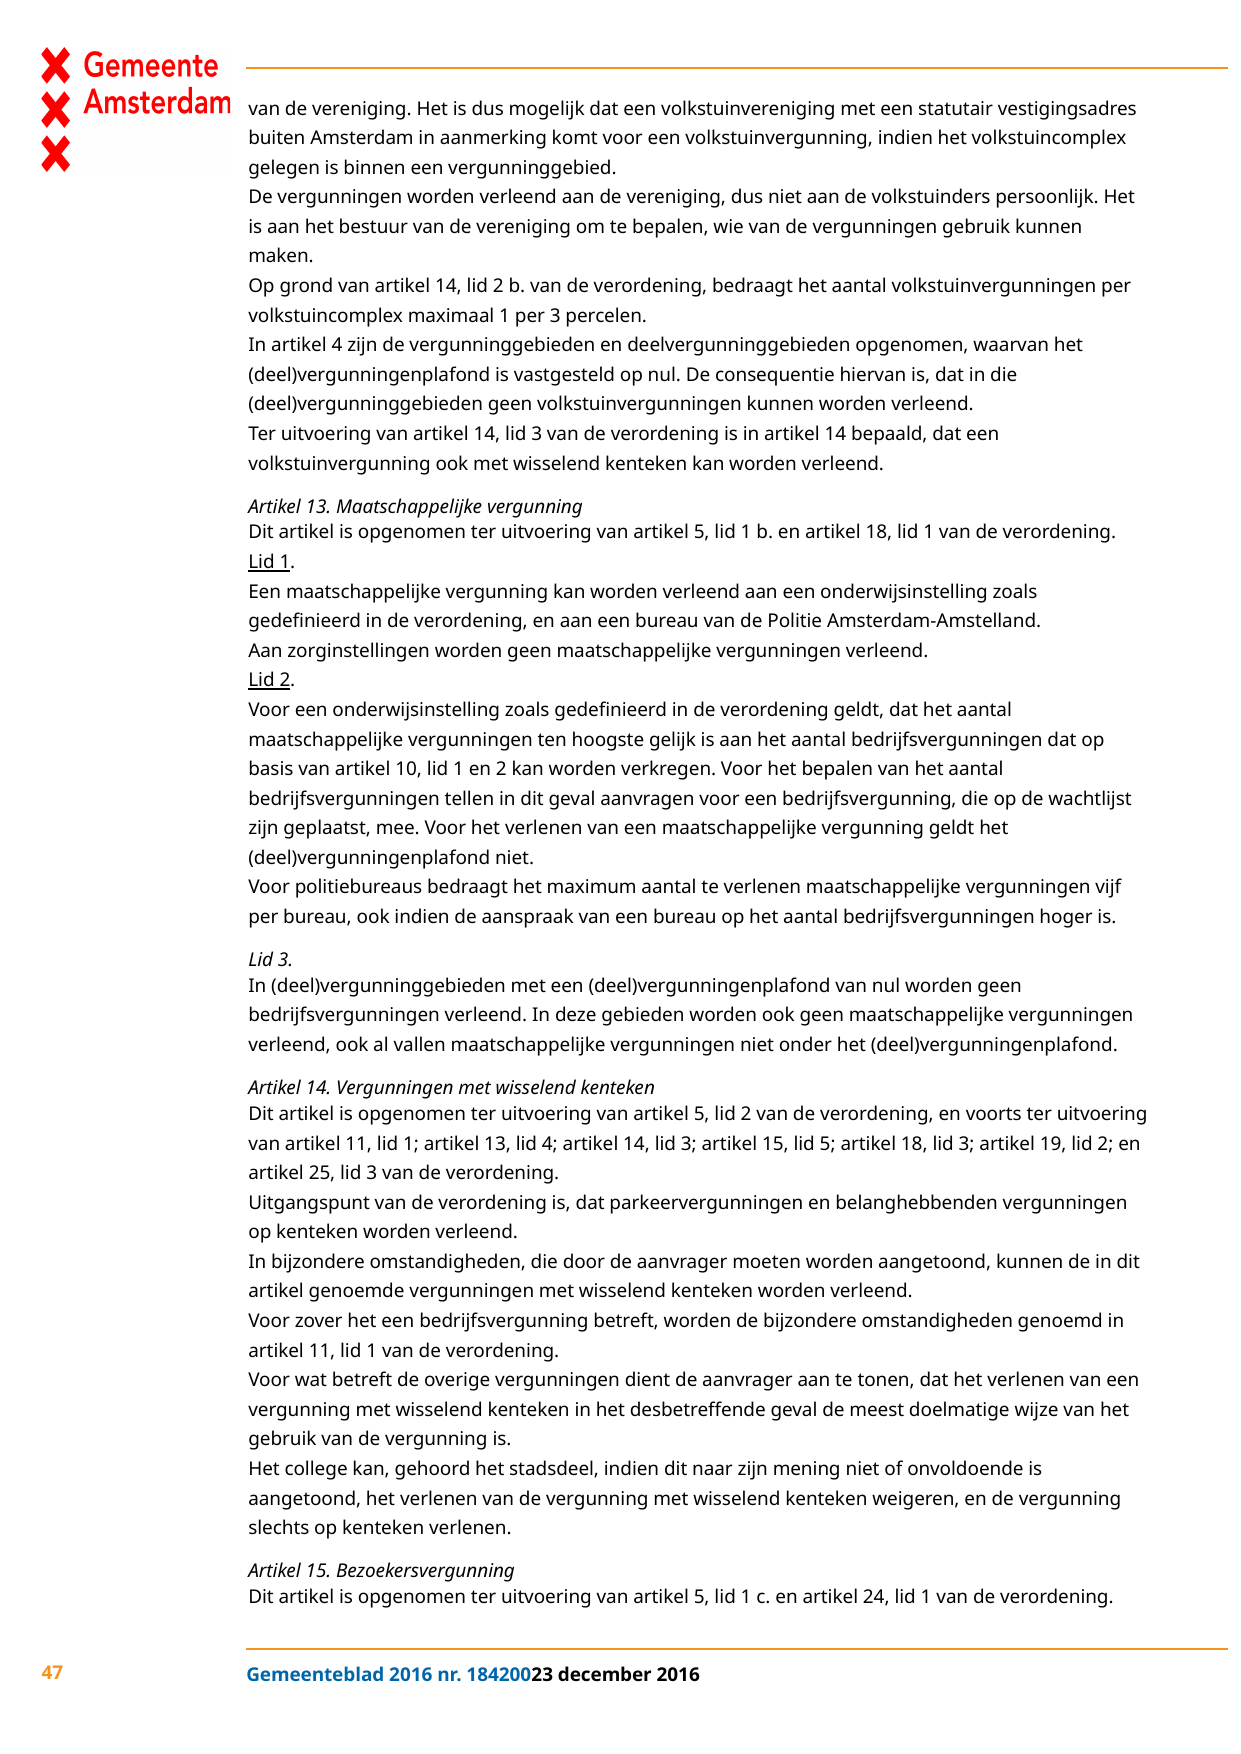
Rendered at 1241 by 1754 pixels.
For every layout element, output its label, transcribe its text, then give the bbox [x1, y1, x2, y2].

text In artikel 4 zijn de vergunninggebieden en deelvergunninggebieden opgenomen, waarvan het (deel)vergunningenplafond is vastgesteld op nul. De consequentie hiervan is, dat in die (deel)vergunninggebieden geen volkstuinvergunningen kunnen worden verleend. [248, 331, 1152, 416]
text Dit artikel is opgenomen ter uitvoering van artikel 5, lid 2 van de verordening, en voorts ter uitvoering van artikel 11, lid 1; artikel 13, lid 4; artikel 14, lid 3; artikel 15, lid 5; artikel 18, lid 3; artikel 19, lid 2; en artikel 25, lid 3 van de verordening. [248, 1100, 1152, 1185]
text Voor een onderwijsinstelling zoals gedefinieerd in de verordening geldt, dat het aantal maatschappelijke vergunningen ten hoogste gelijk is aan het aantal bedrijfsvergunningen dat op basis van artikel 10, lid 1 en 2 kan worden verkregen. Voor het bepalen van het aantal bedrijfsvergunningen tellen in dit geval aanvragen voor een bedrijfsvergunning, die op de wachtlijst zijn geplaatst, mee. Voor het verlenen van een maatschappelijke vergunning geldt het (deel)vergunningenplafond niet. [248, 696, 1152, 870]
text Artikel 14. Vergunningen met wisselend kenteken [248, 1074, 1152, 1100]
text Dit artikel is opgenomen ter uitvoering van artikel 5, lid 1 c. en artikel 24, lid 1 van de verordening. [248, 1583, 1152, 1609]
text Lid 2. [248, 667, 1152, 692]
text Voor politiebureaus bedraagt het maximum aantal te verlenen maatschappelijke vergunningen vijf per bureau, ook indien de aanspraak van een bureau op het aantal bedrijfsvergunningen hoger is. [248, 874, 1152, 929]
text van de vereniging. Het is dus mogelijk dat een volkstuinvereniging met een statutair vestigingsadres buiten Amsterdam in aanmerking komt voor een volkstuinvergunning, indien het volkstuincomplex gelegen is binnen een vergunninggebied. [248, 95, 1152, 180]
text Uitgangspunt van de verordening is, dat parkeervergunningen en belanghebbenden vergunningen op kenteken worden verleend. [248, 1189, 1152, 1244]
text Lid 3. [248, 946, 1152, 972]
picture [41, 47, 231, 172]
text Op grond van artikel 14, lid 2 b. van de verordening, bedraagt het aantal volkstuinvergunningen per volkstuincomplex maximaal 1 per 3 percelen. [248, 272, 1152, 328]
text In (deel)vergunninggebieden met een (deel)vergunningenplafond van nul worden geen bedrijfsvergunningen verleend. In deze gebieden worden ook geen maatschappelijke vergunningen verleend, ook al vallen maatschappelijke vergunningen niet onder het (deel)vergunningenplafond. [248, 972, 1152, 1057]
text Dit artikel is opgenomen ter uitvoering van artikel 5, lid 1 b. en artikel 18, lid 1 van de verordening. [248, 519, 1152, 544]
text Lid 1. [248, 548, 1152, 574]
text Aan zorginstellingen worden geen maatschappelijke vergunningen verleend. [248, 637, 1152, 663]
text Artikel 13. Maatschappelijke vergunning [248, 493, 1152, 519]
text Voor zover het een bedrijfsvergunning betreft, worden de bijzondere omstandigheden genoemd in artikel 11, lid 1 van de verordening. [248, 1307, 1152, 1362]
text Voor wat betreft de overige vergunningen dient de aanvrager aan te tonen, dat het verlenen van een vergunning met wisselend kenteken in het desbetreffende geval de meest doelmatige wijze van het gebruik van de vergunning is. [248, 1366, 1152, 1451]
text In bijzondere omstandigheden, die door de aanvrager moeten worden aangetoond, kunnen de in dit artikel genoemde vergunningen met wisselend kenteken worden verleend. [248, 1248, 1152, 1303]
text Het college kan, gehoord het stadsdeel, indien dit naar zijn mening niet of onvoldoende is aangetoond, het verlenen van de vergunning met wisselend kenteken weigeren, en de vergunning slechts op kenteken verlenen. [248, 1455, 1152, 1540]
text Ter uitvoering van artikel 14, lid 3 van de verordening is in artikel 14 bepaald, dat een volkstuinvergunning ook met wisselend kenteken kan worden verleend. [248, 420, 1152, 476]
text Een maatschappelijke vergunning kan worden verleend aan een onderwijsinstelling zoals gedefinieerd in de verordening, en aan een bureau van de Politie Amsterdam-Amstelland. [248, 578, 1152, 633]
text De vergunningen worden verleend aan de vereniging, dus niet aan de volkstuinders persoonlijk. Het is aan het bestuur van de vereniging om te bepalen, wie van de vergunningen gebruik kunnen maken. [248, 183, 1152, 268]
text Artikel 15. Bezoekersvergunning [248, 1557, 1152, 1583]
